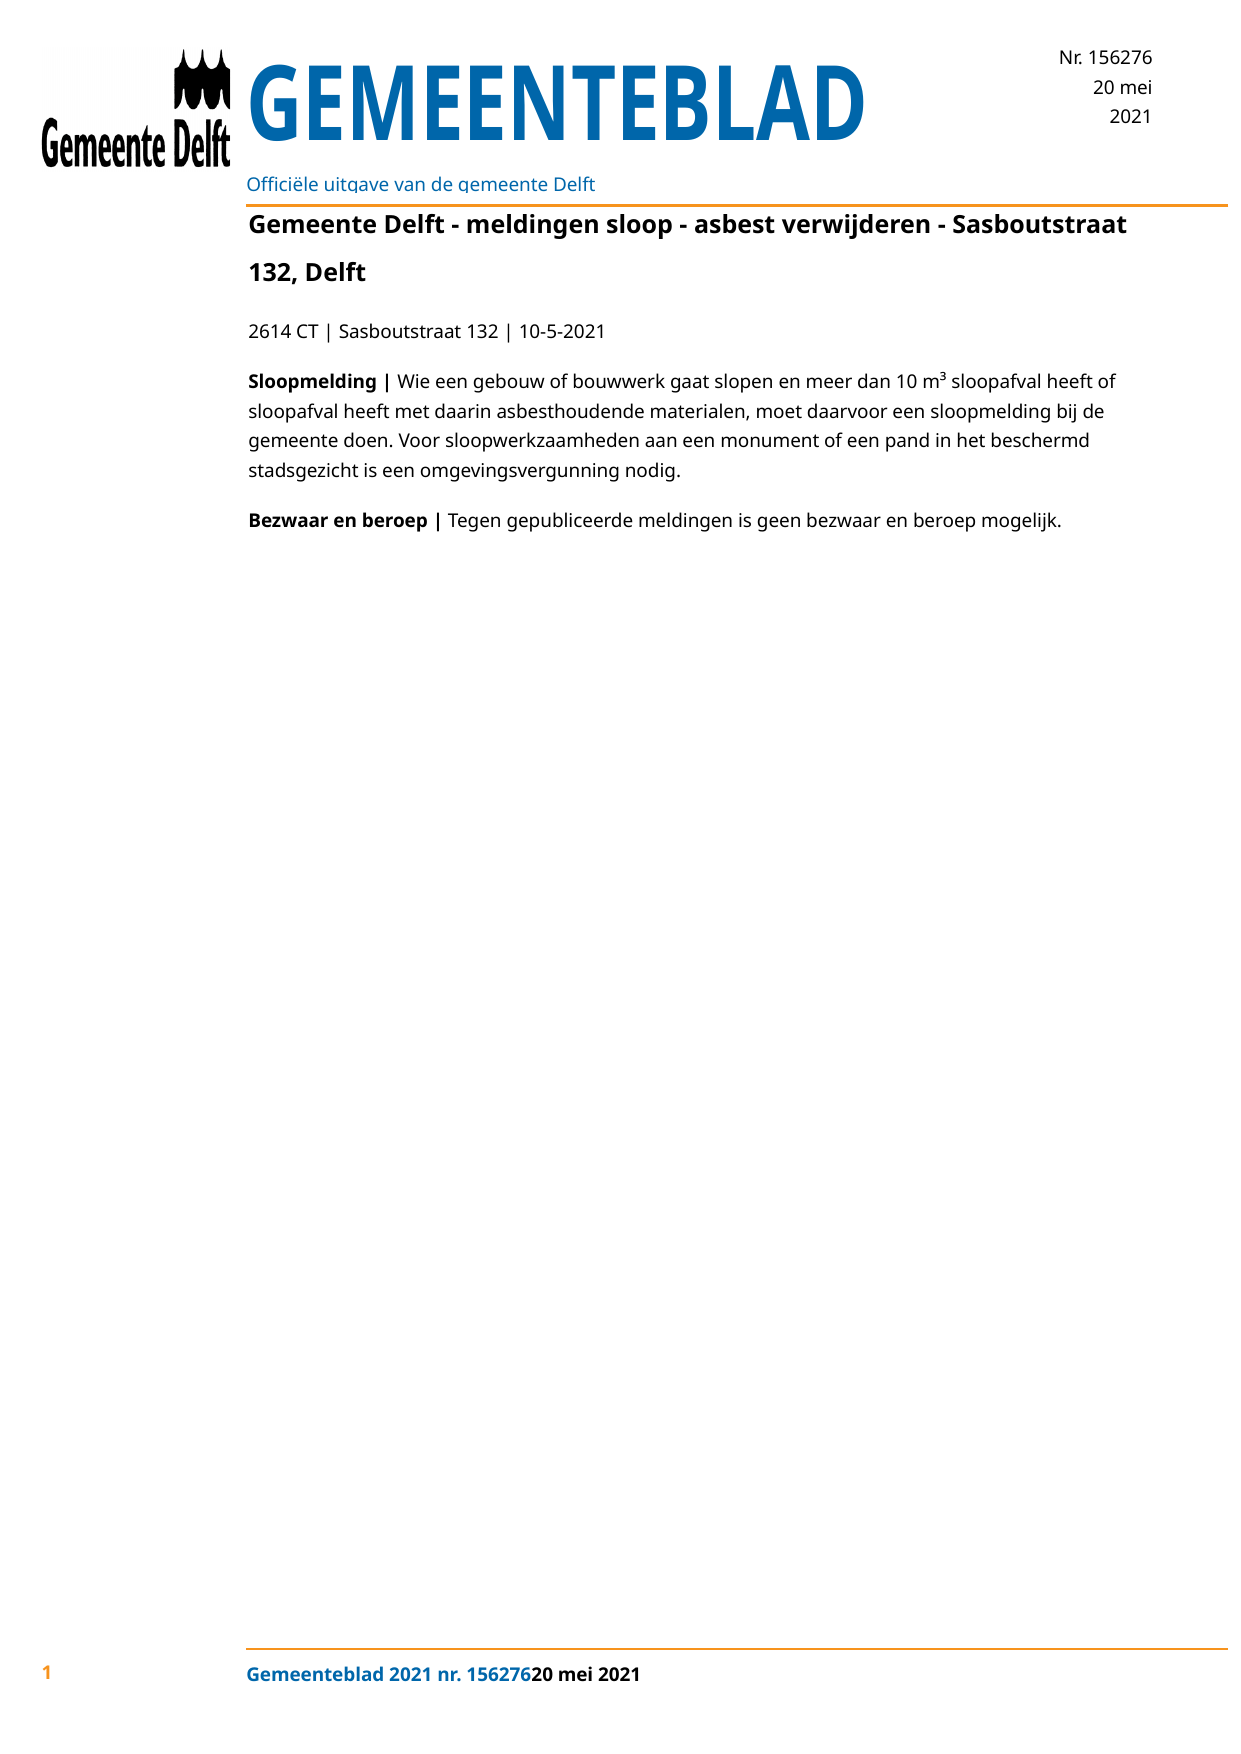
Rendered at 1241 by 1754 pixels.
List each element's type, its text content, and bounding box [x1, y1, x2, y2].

text Bezwaar en beroep | Tegen gepubliceerde meldingen is geen bezwaar en beroep mogelijk. [248, 507, 1152, 533]
picture [41, 47, 231, 172]
text Sloopmelding | Wie een gebouw of bouwwerk gaat slopen en meer dan 10 m³ sloopafval heeft of sloopafval heeft met daarin asbesthoudende materialen, moet daarvoor een sloopmelding bij de gemeente doen. Voor sloopwerkzaamheden aan een monument of een pand in het beschermd stadsgezicht is een omgevingsvergunning nodig. [248, 368, 1152, 483]
text 2614 CT | Sasboutstraat 132 | 10-5-2021 [248, 318, 1152, 344]
text Gemeente Delft - meldingen sloop - asbest verwijderen - Sasboutstraat 132, Delft [248, 207, 1152, 288]
